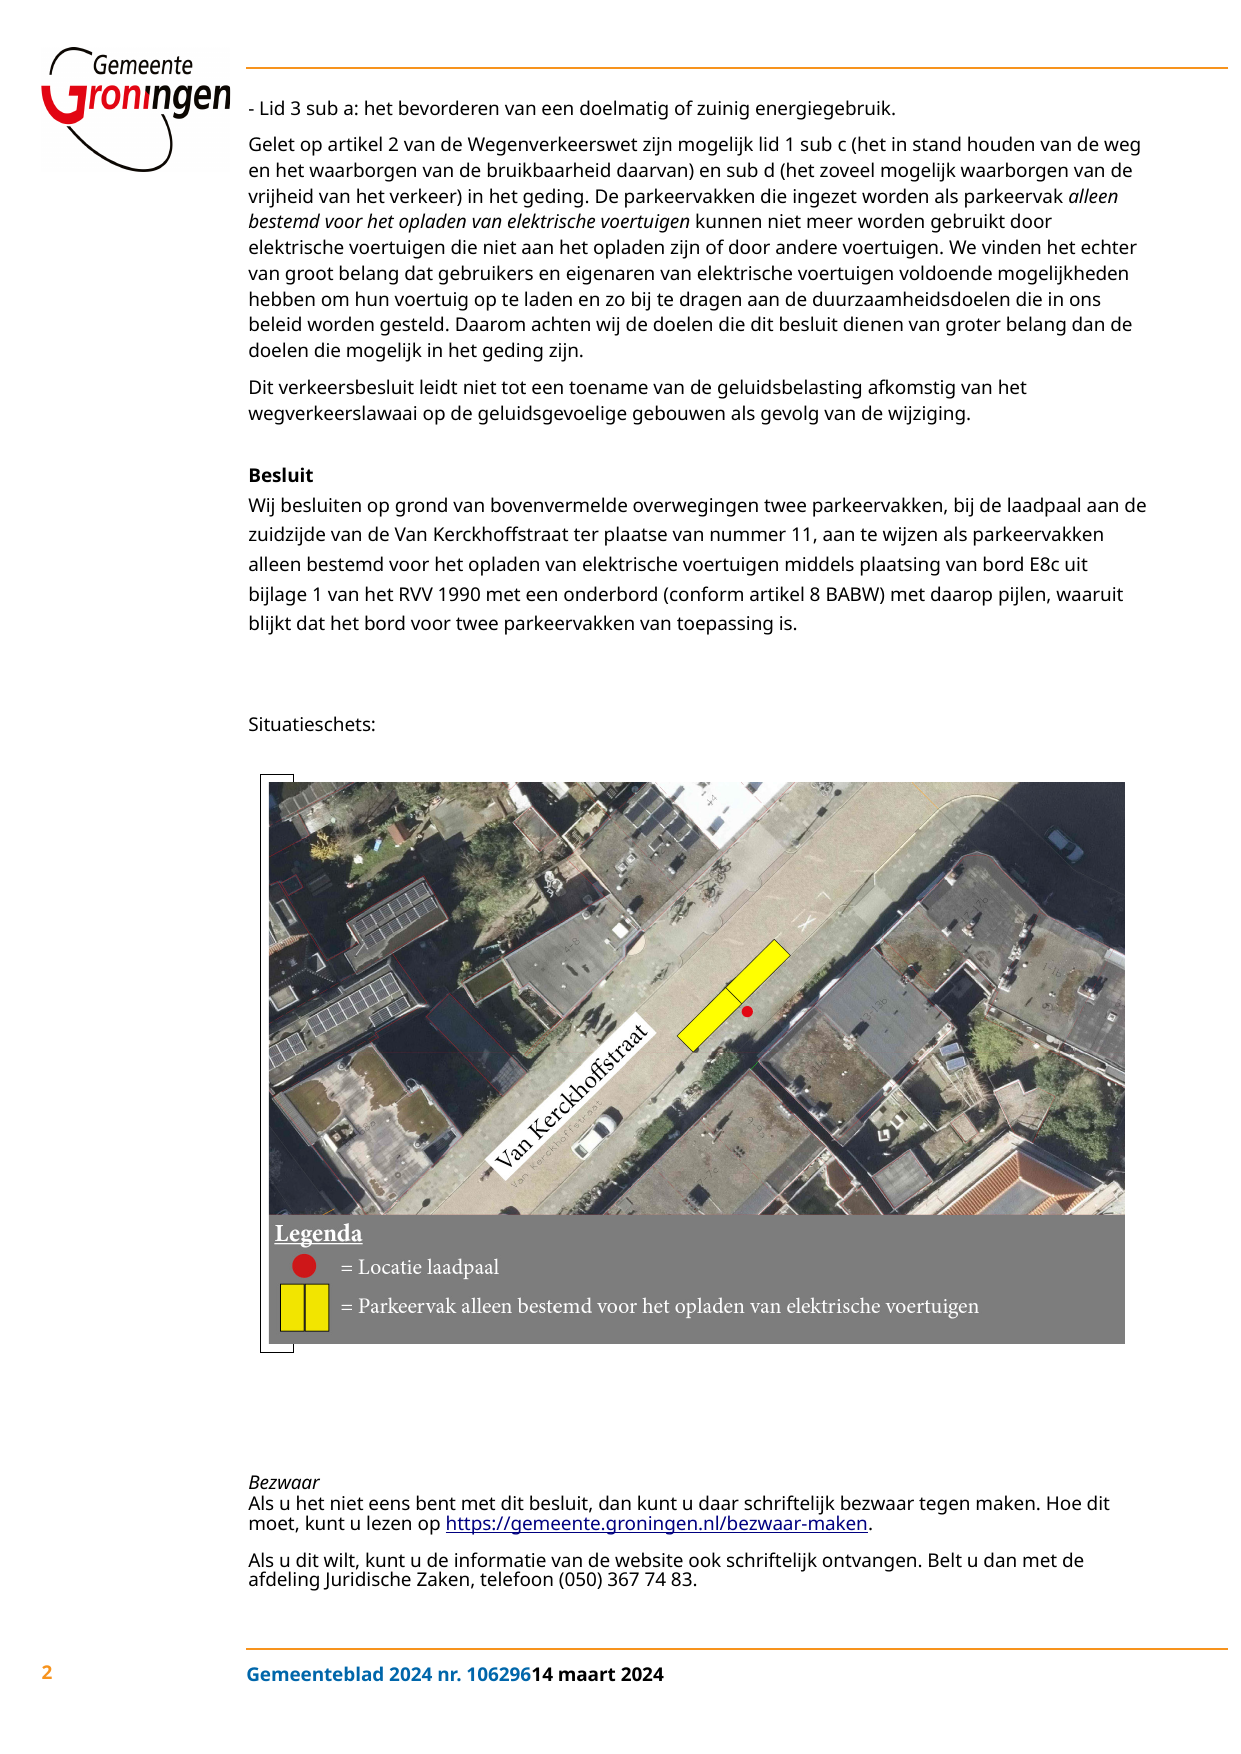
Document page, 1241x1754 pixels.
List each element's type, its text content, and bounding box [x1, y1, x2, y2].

text Dit verkeersbesluit leidt niet tot een toename van de geluidsbelasting afkomstig van het wegverkeerslawaai op de geluidsgevoelige gebouwen als gevolg van de wijziging. [248, 374, 1152, 425]
text Situatieschets: [248, 711, 1152, 737]
text - Lid 3 sub a: het bevorderen van een doelmatig of zuinig energiegebruik. [248, 95, 1152, 121]
text Als u dit wilt, kunt u de informatie van de website ook schriftelijk ontvangen. Belt u dan met de afdeling Juridische Zaken, telefoon (050) 367 74 83. [248, 1552, 1152, 1590]
picture [41, 47, 231, 172]
picture [268, 782, 1125, 1344]
text Als u het niet eens bent met dit besluit, dan kunt u daar schriftelijk bezwaar tegen maken. Hoe dit moet, kunt u lezen op https://gemeente.groningen.nl/bezwaar-maken. [248, 1495, 1152, 1534]
text Wij besluiten op grond van bovenvermelde overwegingen twee parkeervakken, bij de laadpaal aan de zuidzijde van de Van Kerckhoffstraat ter plaatse van nummer 11, aan te wijzen als parkeervakken alleen bestemd voor het opladen van elektrische voertuigen middels plaatsing van bord E8c uit bijlage 1 van het RVV 1990 met een onderbord (conform artikel 8 BABW) met daarop pijlen, waaruit blijkt dat het bord voor twee parkeervakken van toepassing is. [248, 492, 1152, 636]
text Gelet op artikel 2 van de Wegenverkeerswet zijn mogelijk lid 1 sub c (het in stand houden van de weg en het waarborgen van de bruikbaarheid daarvan) en sub d (het zoveel mogelijk waarborgen van de vrijheid van het verkeer) in het geding. De parkeervakken die ingezet worden als parkeervak alleen bestemd voor het opladen van elektrische voertuigen kunnen niet meer worden gebruikt door elektrische voertuigen die niet aan het opladen zijn of door andere voertuigen. We vinden het echter van groot belang dat gebruikers en eigenaren van elektrische voertuigen voldoende mogelijkheden hebben om hun voertuig op te laden en zo bij te dragen aan de duurzaamheidsdoelen die in ons beleid worden gesteld. Daarom achten wij de doelen die dit besluit dienen van groter belang dan de doelen die mogelijk in het geding zijn. [248, 131, 1152, 363]
text Bezwaar [248, 1469, 1152, 1495]
text Besluit [248, 462, 1152, 488]
